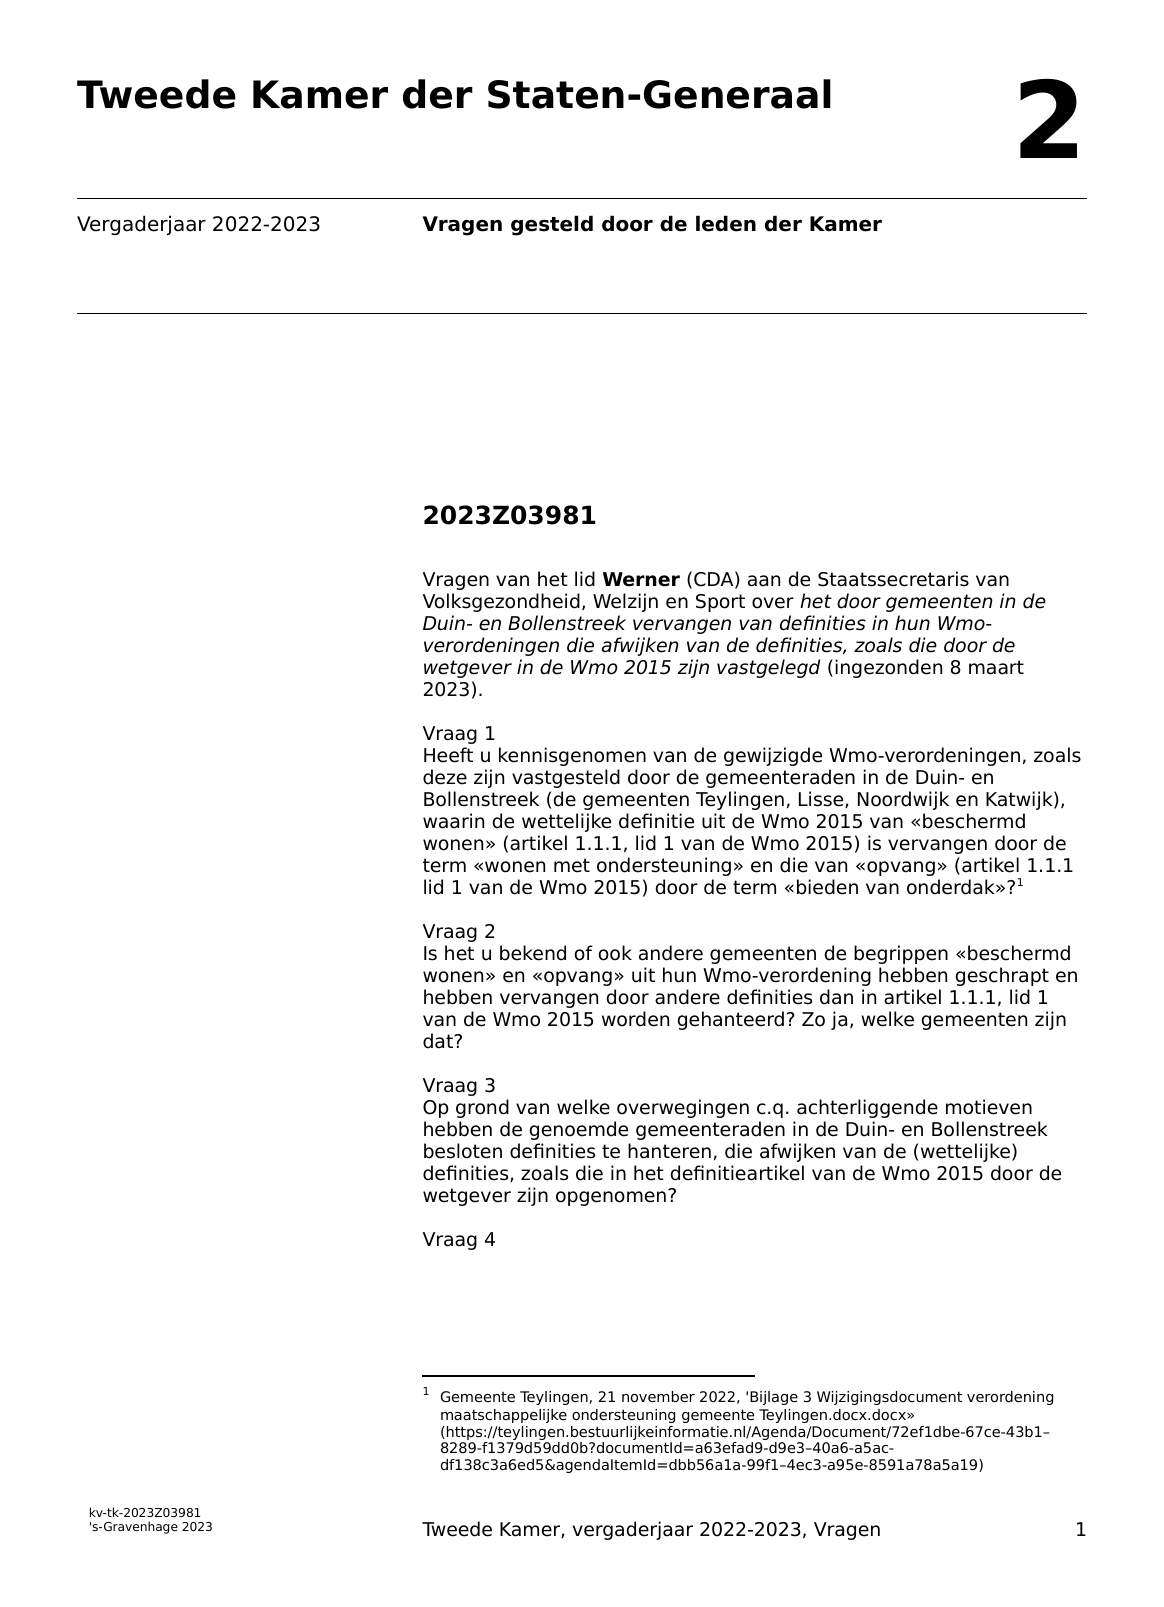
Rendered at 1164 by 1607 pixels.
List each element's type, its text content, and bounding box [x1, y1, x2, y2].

text Vraag 1 [422, 723, 1087, 745]
text Is het u bekend of ook andere gemeenten de begrippen «beschermd wonen» en «opvang» uit hun Wmo-verordening hebben geschrapt en hebben vervangen door andere definities dan in artikel 1.1.1, lid 1 van de Wmo 2015 worden gehanteerd? Zo ja, welke gemeenten zijn dat? [422, 943, 1087, 1053]
text Vraag 2 [422, 921, 1087, 943]
table_header 2 [886, 59, 1087, 198]
text Op grond van welke overwegingen c.q. achterliggende motieven hebben de genoemde gemeenteraden in de Duin- en Bollenstreek besloten definities te hanteren, die afwijken van de (wettelijke) definities, zoals die in het definitieartikel van de Wmo 2015 door de wetgever zijn opgenomen? [422, 1097, 1087, 1207]
text Vraag 3 [422, 1075, 1087, 1097]
text Gemeente Teylingen, 21 november 2022, 'Bijlage 3 Wijzigingsdocument verordening maatschappelijke ondersteuning gemeente Teylingen.docx.docx» (https://teylingen.bestuurlijkeinformatie.nl/Agenda/Document/72ef1dbe-67ce-43b1–8289-f1379d59dd0b?documentId=a63efad9-d9e3–40a6-a5ac-df138c3a6ed5&agendaItemId=dbb56a1a-99f1–4ec3-a95e-8591a78a5a19) [422, 1385, 1087, 1474]
table_header Tweede Kamer der Staten-Generaal [77, 59, 886, 198]
text Heeft u kennisgenomen van de gewijzigde Wmo-verordeningen, zoals deze zijn vastgesteld door de gemeenteraden in de Duin- en Bollenstreek (de gemeenten Teylingen, Lisse, Noordwijk en Katwijk), waarin de wettelijke definitie uit de Wmo 2015 van «beschermd wonen» (artikel 1.1.1, lid 1 van de Wmo 2015) is vervangen door de term «wonen met ondersteuning» en die van «opvang» (artikel 1.1.1 lid 1 van de Wmo 2015) door de term «bieden van onderdak»? [422, 745, 1087, 899]
text kv-tk-2023Z03981 [88, 1506, 323, 1520]
text 's-Gravenhage 2023 [88, 1520, 323, 1534]
text Vragen van het lid Werner (CDA) aan de Staatssecretaris van Volksgezondheid, Welzijn en Sport over het door gemeenten in de Duin- en Bollenstreek vervangen van definities in hun Wmo-verordeningen die afwijken van de definities, zoals die door de wetgever in de Wmo 2015 zijn vastgelegd (ingezonden 8 maart 2023). [422, 569, 1087, 701]
text Vraag 4 [422, 1229, 1087, 1251]
text 2023Z03981 [422, 501, 1087, 531]
table_cell Vergaderjaar 2022-2023 [77, 199, 422, 313]
table_cell Vragen gesteld door de leden der Kamer [422, 199, 1087, 313]
